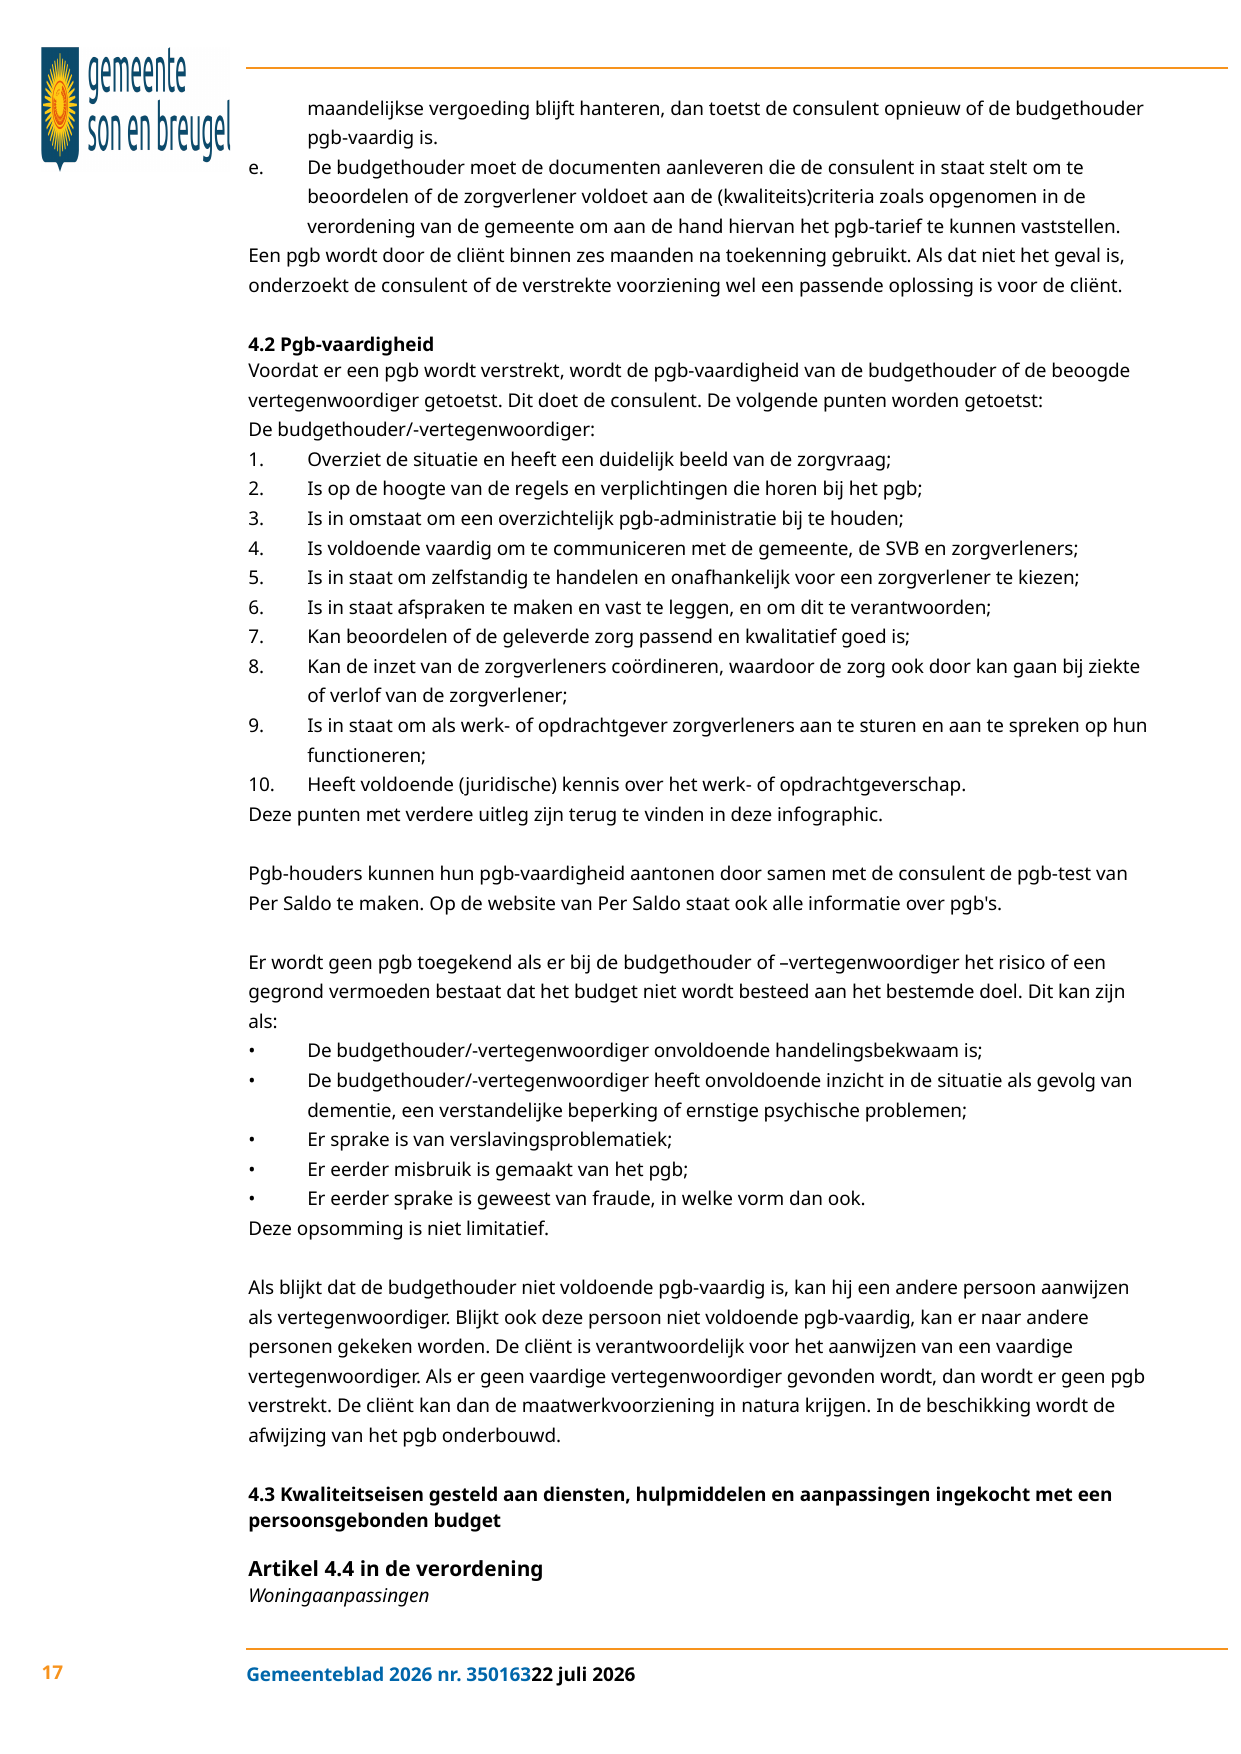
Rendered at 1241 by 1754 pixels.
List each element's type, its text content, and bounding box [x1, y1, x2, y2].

text Deze punten met verdere uitleg zijn terug te vinden in deze infographic. [248, 801, 1152, 827]
list Is in staat om als werk- of opdrachtgever zorgverleners aan te sturen en aan te spreken op hun functioneren; [248, 712, 1152, 767]
list Kan de inzet van de zorgverleners coördineren, waardoor de zorg ook door kan gaan bij ziekte of verlof van de zorgverlener; [248, 653, 1152, 708]
list De budgethouder moet de documenten aanleveren die de consulent in staat stelt om te beoordelen of de zorgverlener voldoet aan de (kwaliteits)criteria zoals opgenomen in de verordening van de gemeente om aan de hand hiervan het pgb-tarief te kunnen vaststellen. [248, 154, 1152, 239]
list De budgethouder/-vertegenwoordiger heeft onvoldoende inzicht in de situatie als gevolg van dementie, een verstandelijke beperking of ernstige psychische problemen; [248, 1067, 1152, 1122]
text Een pgb wordt door de cliënt binnen zes maanden na toekenning gebruikt. Als dat niet het geval is, onderzoekt de consulent of de verstrekte voorziening wel een passende oplossing is voor de cliënt. [248, 243, 1152, 298]
list Er eerder sprake is geweest van fraude, in welke vorm dan ook. [248, 1186, 1152, 1211]
text 4.3 Kwaliteitseisen gesteld aan diensten, hulpmiddelen en aanpassingen ingekocht met een persoonsgebonden budget [248, 1481, 1152, 1533]
list De budgethouder/-vertegenwoordiger onvoldoende handelingsbekwaam is; [248, 1038, 1152, 1063]
text Voordat er een pgb wordt verstrekt, wordt de pgb-vaardigheid van de budgethouder of de beoogde vertegenwoordiger getoetst. Dit doet de consulent. De volgende punten worden getoetst: [248, 357, 1152, 412]
list Er sprake is van verslavingsproblematiek; [248, 1126, 1152, 1152]
text Artikel 4.4 in de verordening [248, 1554, 1152, 1582]
text 4.2 Pgb-vaardigheid [248, 331, 1152, 357]
text Woningaanpassingen [248, 1582, 1152, 1608]
text De budgethouder/-vertegenwoordiger: [248, 416, 1152, 442]
text Er wordt geen pgb toegekend als er bij de budgethouder of –vertegenwoordiger het risico of een gegrond vermoeden bestaat dat het budget niet wordt besteed aan het bestemde doel. Dit kan zijn als: [248, 949, 1152, 1034]
list Is in omstaat om een overzichtelijk pgb-administratie bij te houden; [248, 505, 1152, 531]
list Is voldoende vaardig om te communiceren met de gemeente, de SVB en zorgverleners; [248, 535, 1152, 560]
text Pgb-houders kunnen hun pgb-vaardigheid aantonen door samen met de consulent de pgb-test van Per Saldo te maken. Op de website van Per Saldo staat ook alle informatie over pgb's. [248, 860, 1152, 915]
list Heeft voldoende (juridische) kennis over het werk- of opdrachtgeverschap. [248, 771, 1152, 797]
picture [41, 47, 231, 172]
text Deze opsomming is niet limitatief. [248, 1215, 1152, 1241]
list Is op de hoogte van de regels en verplichtingen die horen bij het pgb; [248, 476, 1152, 501]
list Is in staat afspraken te maken en vast te leggen, en om dit te verantwoorden; [248, 594, 1152, 619]
list Kan beoordelen of de geleverde zorg passend en kwalitatief goed is; [248, 623, 1152, 649]
list maandelijkse vergoeding blijft hanteren, dan toetst de consulent opnieuw of de budgethouder pgb-vaardig is. [248, 95, 1152, 150]
list Overziet de situatie en heeft een duidelijk beeld van de zorgvraag; [248, 446, 1152, 472]
list Er eerder misbruik is gemaakt van het pgb; [248, 1156, 1152, 1182]
list Is in staat om zelfstandig te handelen en onafhankelijk voor een zorgverlener te kiezen; [248, 564, 1152, 590]
text Als blijkt dat de budgethouder niet voldoende pgb-vaardig is, kan hij een andere persoon aanwijzen als vertegenwoordiger. Blijkt ook deze persoon niet voldoende pgb-vaardig, kan er naar andere personen gekeken worden. De cliënt is verantwoordelijk voor het aanwijzen van een vaardige vertegenwoordiger. Als er geen vaardige vertegenwoordiger gevonden wordt, dan wordt er geen pgb verstrekt. De cliënt kan dan de maatwerkvoorziening in natura krijgen. In de beschikking wordt de afwijzing van het pgb onderbouwd. [248, 1274, 1152, 1448]
